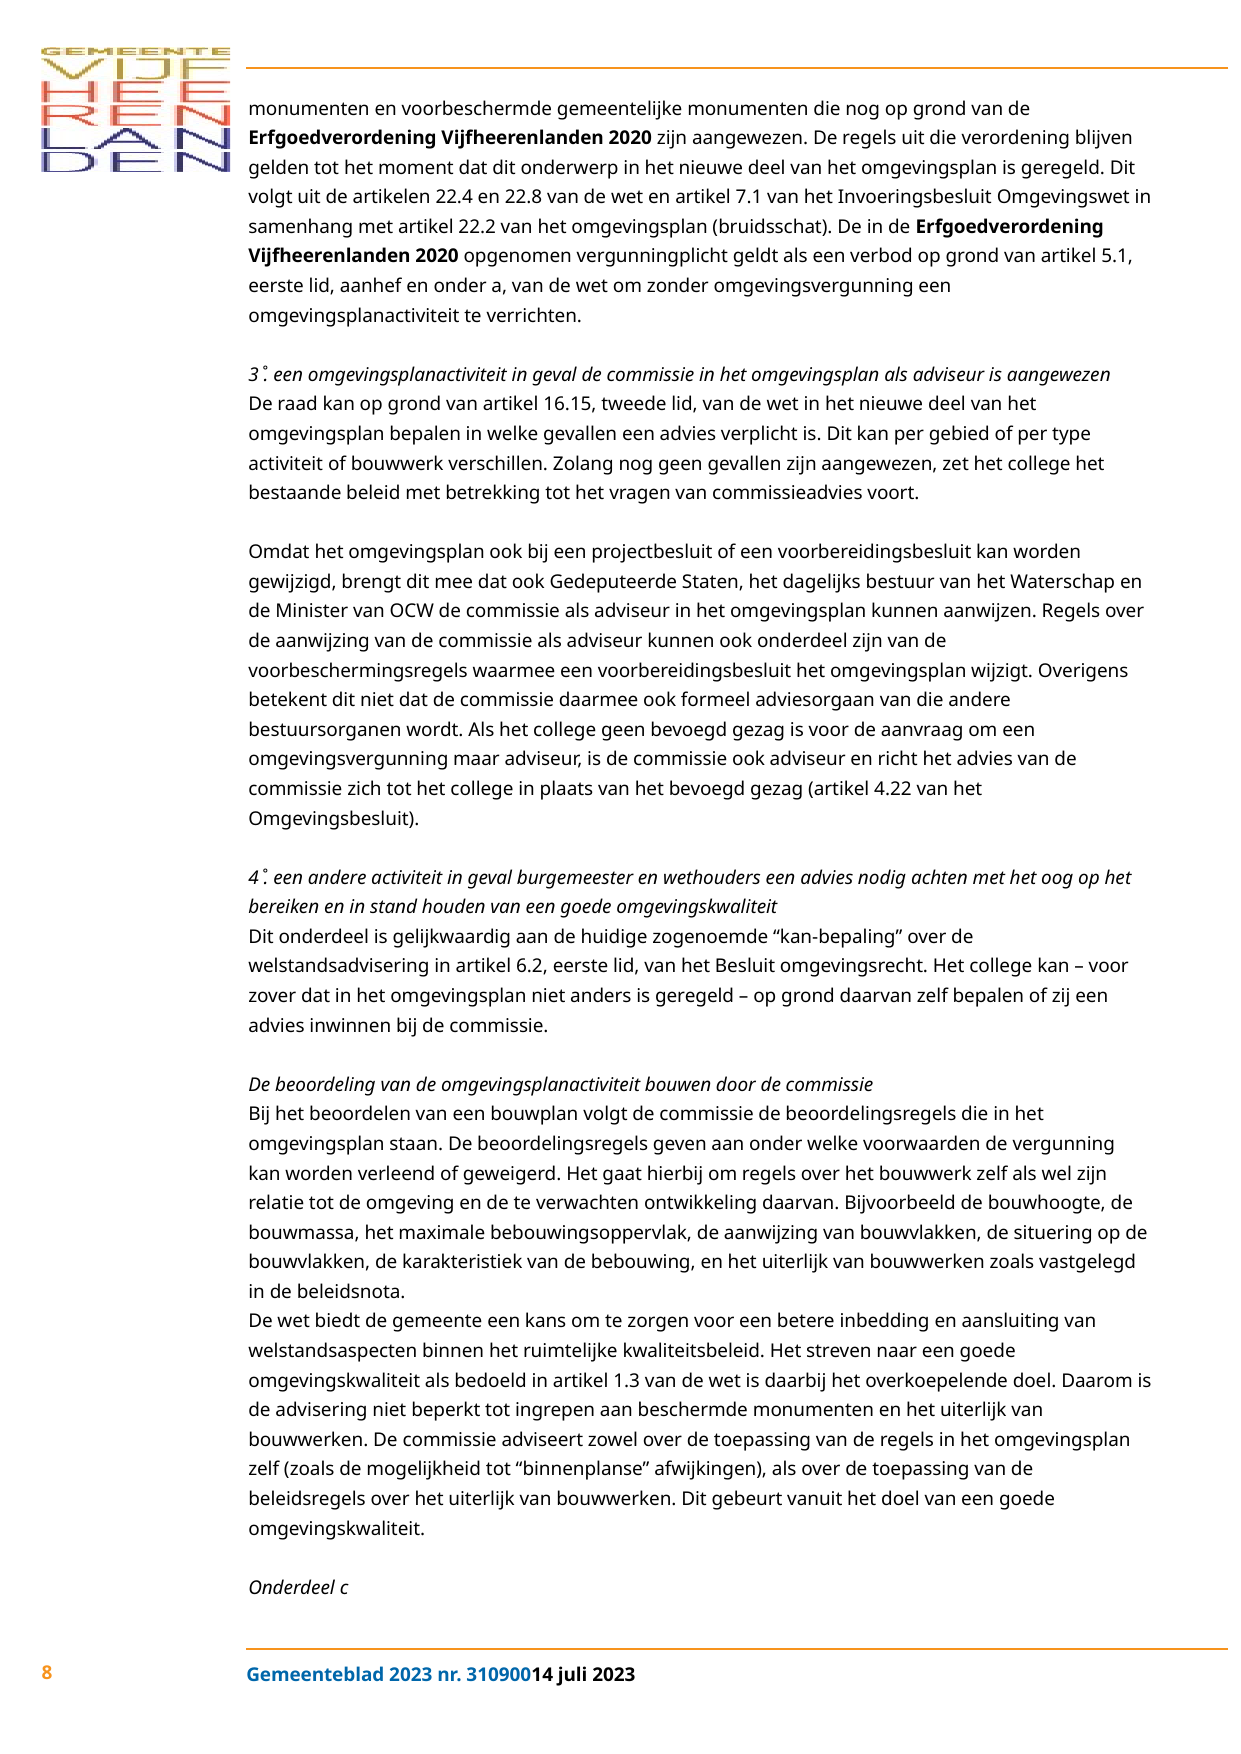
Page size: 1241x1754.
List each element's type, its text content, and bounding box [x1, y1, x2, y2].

text monumenten en voorbeschermde gemeentelijke monumenten die nog op grond van de Erfgoedverordening Vijfheerenlanden 2020 zijn aangewezen. De regels uit die verordening blijven gelden tot het moment dat dit onderwerp in het nieuwe deel van het omgevingsplan is geregeld. Dit volgt uit de artikelen 22.4 en 22.8 van de wet en artikel 7.1 van het Invoeringsbesluit Omgevingswet in samenhang met artikel 22.2 van het omgevingsplan (bruidsschat). De in de Erfgoedverordening Vijfheerenlanden 2020 opgenomen vergunningplicht geldt als een verbod op grond van artikel 5.1, eerste lid, aanhef en onder a, van de wet om zonder omgevingsvergunning een omgevingsplanactiviteit te verrichten. [248, 95, 1152, 328]
text Bij het beoordelen van een bouwplan volgt de commissie de beoordelingsregels die in het omgevingsplan staan. De beoordelingsregels geven aan onder welke voorwaarden de vergunning kan worden verleend of geweigerd. Het gaat hierbij om regels over het bouwwerk zelf als wel zijn relatie tot de omgeving en de te verwachten ontwikkeling daarvan. Bijvoorbeeld de bouwhoogte, de bouwmassa, het maximale bebouwingsoppervlak, de aanwijzing van bouwvlakken, de situering op de bouwvlakken, de karakteristiek van de bebouwing, en het uiterlijk van bouwwerken zoals vastgelegd in de beleidsnota. [248, 1101, 1152, 1304]
text De beoordeling van de omgevingsplanactiviteit bouwen door de commissie [248, 1071, 1152, 1097]
text 4 ̊. een andere activiteit in geval burgemeester en wethouders een advies nodig achten met het oog op het bereiken en in stand houden van een goede omgevingskwaliteit [248, 864, 1152, 919]
text De wet biedt de gemeente een kans om te zorgen voor een betere inbedding en aansluiting van welstandsaspecten binnen het ruimtelijke kwaliteitsbeleid. Het streven naar een goede omgevingskwaliteit als bedoeld in artikel 1.3 van de wet is daarbij het overkoepelende doel. Daarom is de advisering niet beperkt tot ingrepen aan beschermde monumenten en het uiterlijk van bouwwerken. De commissie adviseert zowel over de toepassing van de regels in het omgevingsplan zelf (zoals de mogelijkheid tot “binnenplanse” afwijkingen), als over de toepassing van de beleidsregels over het uiterlijk van bouwwerken. Dit gebeurt vanuit het doel van een goede omgevingskwaliteit. [248, 1308, 1152, 1541]
text Dit onderdeel is gelijkwaardig aan de huidige zogenoemde “kan-bepaling” over de welstandsadvisering in artikel 6.2, eerste lid, van het Besluit omgevingsrecht. Het college kan – voor zover dat in het omgevingsplan niet anders is geregeld – op grond daarvan zelf bepalen of zij een advies inwinnen bij de commissie. [248, 923, 1152, 1038]
picture [41, 47, 231, 172]
text Onderdeel c [248, 1574, 1152, 1600]
text 3 ̊. een omgevingsplanactiviteit in geval de commissie in het omgevingsplan als adviseur is aangewezen [248, 361, 1152, 387]
text De raad kan op grond van artikel 16.15, tweede lid, van de wet in het nieuwe deel van het omgevingsplan bepalen in welke gevallen een advies verplicht is. Dit kan per gebied of per type activiteit of bouwwerk verschillen. Zolang nog geen gevallen zijn aangewezen, zet het college het bestaande beleid met betrekking tot het vragen van commissieadvies voort. [248, 391, 1152, 505]
text Omdat het omgevingsplan ook bij een projectbesluit of een voorbereidingsbesluit kan worden gewijzigd, brengt dit mee dat ook Gedeputeerde Staten, het dagelijks bestuur van het Waterschap en de Minister van OCW de commissie als adviseur in het omgevingsplan kunnen aanwijzen. Regels over de aanwijzing van de commissie als adviseur kunnen ook onderdeel zijn van de voorbeschermingsregels waarmee een voorbereidingsbesluit het omgevingsplan wijzigt. Overigens betekent dit niet dat de commissie daarmee ook formeel adviesorgaan van die andere bestuursorganen wordt. Als het college geen bevoegd gezag is voor de aanvraag om een omgevingsvergunning maar adviseur, is de commissie ook adviseur en richt het advies van de commissie zich tot het college in plaats van het bevoegd gezag (artikel 4.22 van het Omgevingsbesluit). [248, 538, 1152, 831]
